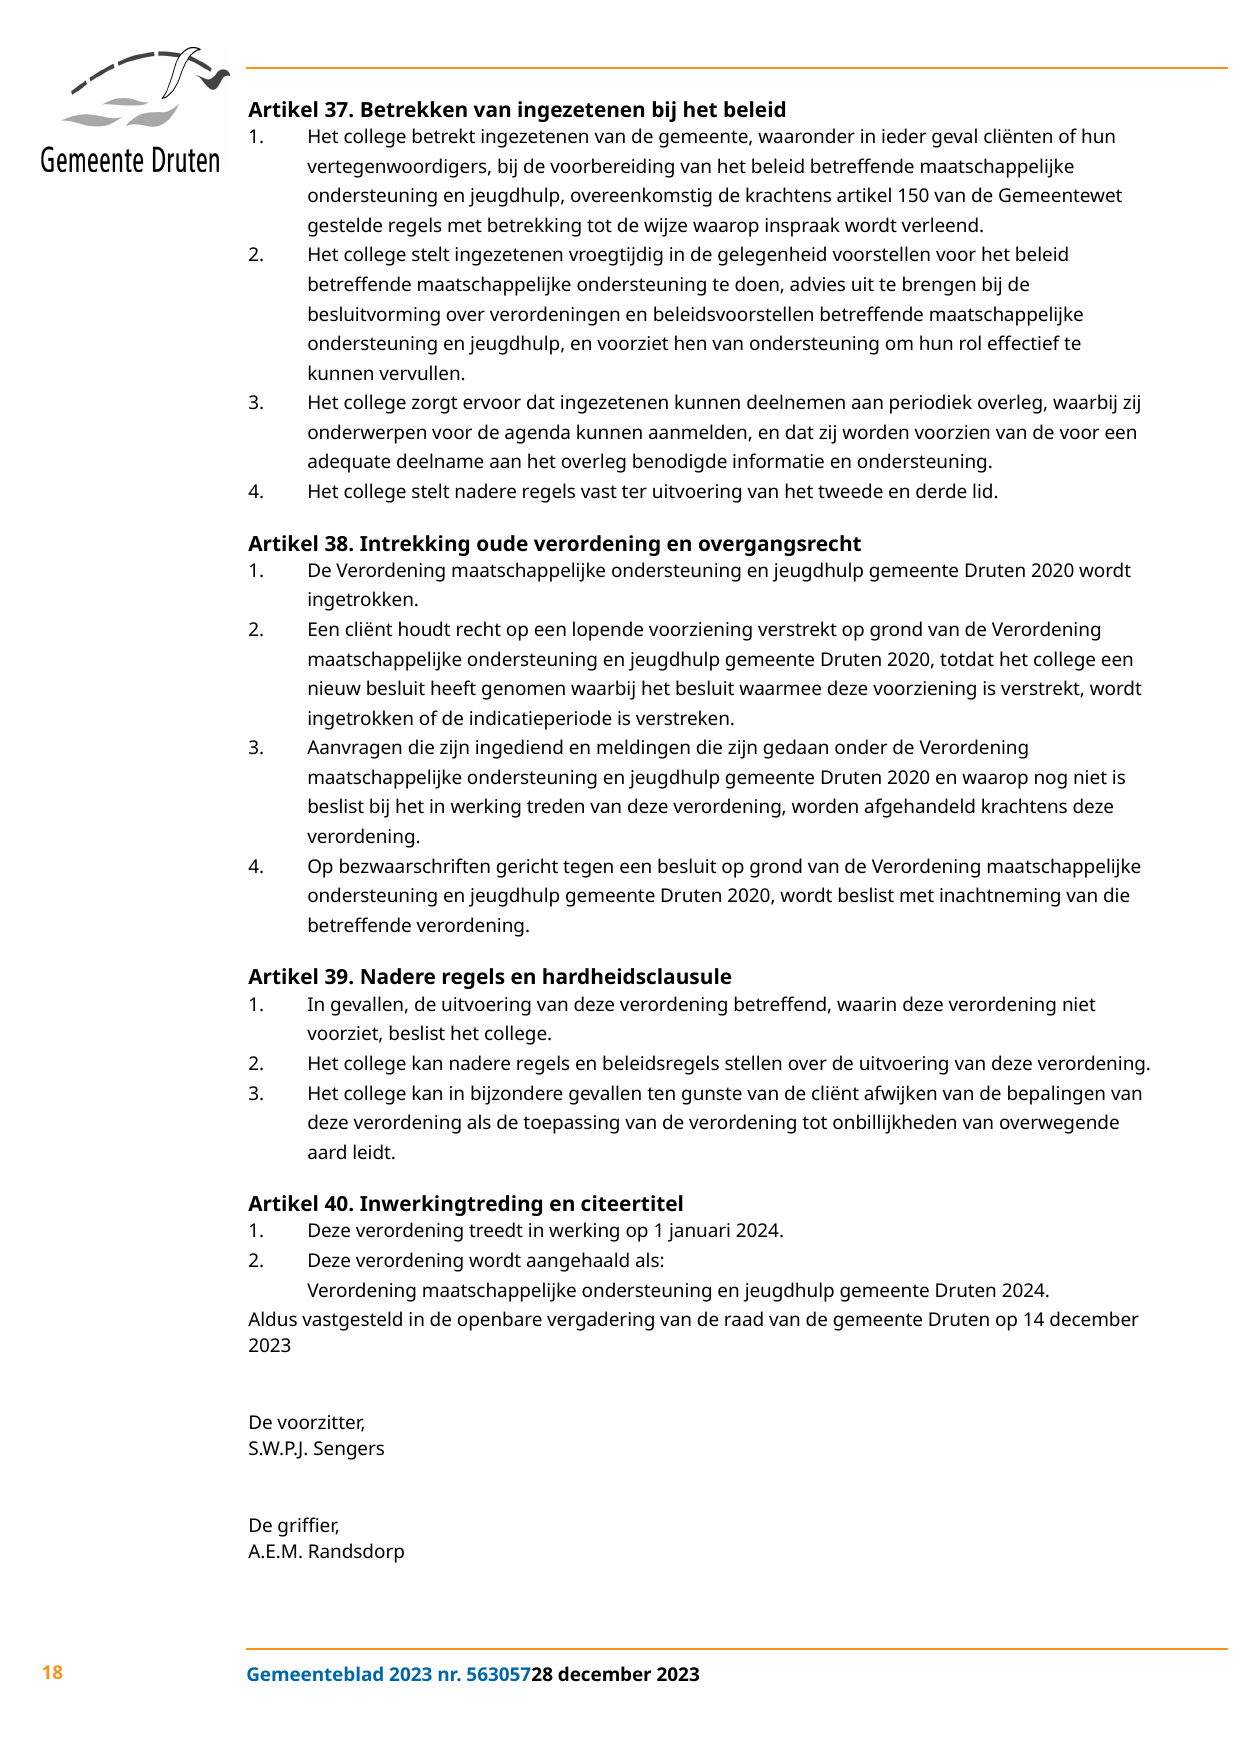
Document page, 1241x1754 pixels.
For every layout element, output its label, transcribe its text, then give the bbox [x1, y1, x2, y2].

list Op bezwaarschriften gericht tegen een besluit op grond van de Verordening maatschappelijke ondersteuning en jeugdhulp gemeente Druten 2020, wordt beslist met inachtneming van die betreffende verordening. [248, 853, 1152, 938]
list Aanvragen die zijn ingediend en meldingen die zijn gedaan onder de Verordening maatschappelijke ondersteuning en jeugdhulp gemeente Druten 2020 en waarop nog niet is beslist bij het in werking treden van deze verordening, worden afgehandeld krachtens deze verordening. [248, 734, 1152, 849]
list Het college betrekt ingezetenen van de gemeente, waaronder in ieder geval cliënten of hun vertegenwoordigers, bij de voorbereiding van het beleid betreffende maatschappelijke ondersteuning en jeugdhulp, overeenkomstig de krachtens artikel 150 van de Gemeentewet gestelde regels met betrekking tot de wijze waarop inspraak wordt verleend. [248, 123, 1152, 238]
list Deze verordening wordt aangehaald als: [248, 1247, 1152, 1273]
list Deze verordening treedt in werking op 1 januari 2024. [248, 1218, 1152, 1243]
text Artikel 40. Inwerkingtreding en citeertitel [248, 1189, 1152, 1218]
text A.E.M. Randsdorp [248, 1538, 1152, 1564]
text Aldus vastgesteld in de openbare vergadering van de raad van de gemeente Druten op 14 december 2023 [248, 1306, 1152, 1358]
list Het college stelt ingezetenen vroegtijdig in de gelegenheid voorstellen voor het beleid betreffende maatschappelijke ondersteuning te doen, advies uit te brengen bij de besluitvorming over verordeningen en beleidsvoorstellen betreffende maatschappelijke ondersteuning en jeugdhulp, en voorziet hen van ondersteuning om hun rol effectief te kunnen vervullen. [248, 242, 1152, 386]
text De voorzitter, [248, 1409, 1152, 1435]
text De griffier, [248, 1512, 1152, 1538]
picture [41, 47, 231, 172]
list Het college zorgt ervoor dat ingezetenen kunnen deelnemen aan periodiek overleg, waarbij zij onderwerpen voor de agenda kunnen aanmelden, en dat zij worden voorzien van de voor een adequate deelname aan het overleg benodigde informatie en ondersteuning. [248, 389, 1152, 474]
text Artikel 38. Intrekking oude verordening en overgangsrecht [248, 529, 1152, 557]
list Een cliënt houdt recht op een lopende voorziening verstrekt op grond van de Verordening maatschappelijke ondersteuning en jeugdhulp gemeente Druten 2020, totdat het college een nieuw besluit heeft genomen waarbij het besluit waarmee deze voorziening is verstrekt, wordt ingetrokken of de indicatieperiode is verstreken. [248, 616, 1152, 731]
list De Verordening maatschappelijke ondersteuning en jeugdhulp gemeente Druten 2020 wordt ingetrokken. [248, 557, 1152, 612]
list Verordening maatschappelijke ondersteuning en jeugdhulp gemeente Druten 2024. [248, 1277, 1152, 1303]
text S.W.P.J. Sengers [248, 1435, 1152, 1461]
list Het college kan nadere regels en beleidsregels stellen over de uitvoering van deze verordening. [248, 1050, 1152, 1076]
list In gevallen, de uitvoering van deze verordening betreffend, waarin deze verordening niet voorziet, beslist het college. [248, 991, 1152, 1046]
list Het college stelt nadere regels vast ter uitvoering van het tweede en derde lid. [248, 478, 1152, 504]
text Artikel 37. Betrekken van ingezetenen bij het beleid [248, 95, 1152, 123]
list Het college kan in bijzondere gevallen ten gunste van de cliënt afwijken van de bepalingen van deze verordening als de toepassing van de verordening tot onbillijkheden van overwegende aard leidt. [248, 1080, 1152, 1164]
text Artikel 39. Nadere regels en hardheidsclausule [248, 962, 1152, 991]
